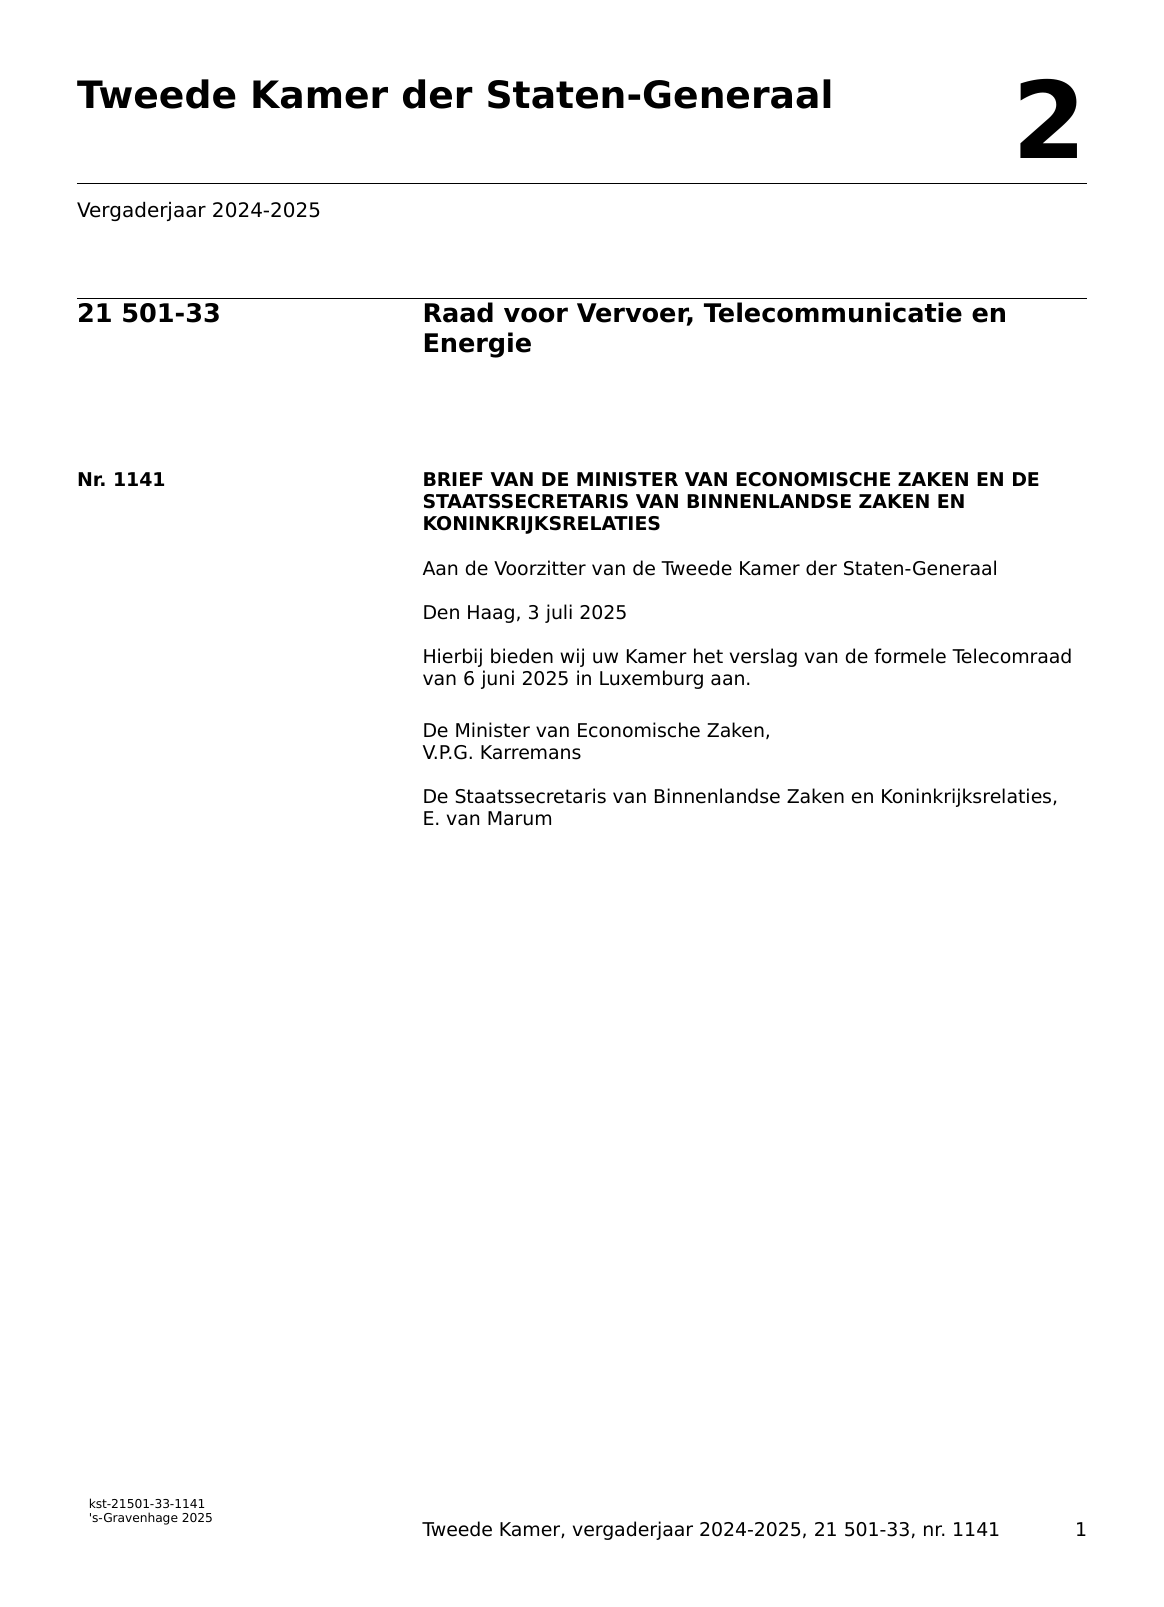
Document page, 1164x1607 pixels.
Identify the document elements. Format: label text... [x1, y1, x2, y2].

table_cell Vergaderjaar 2024-2025 [77, 184, 1087, 298]
text Aan de Voorzitter van de Tweede Kamer der Staten-Generaal [422, 557, 1087, 579]
table_header 2 [886, 59, 1087, 183]
table_header Tweede Kamer der Staten-Generaal [77, 59, 886, 183]
text De Staatssecretaris van Binnenlandse Zaken en Koninkrijksrelaties, E. van Marum [422, 786, 1087, 830]
subtitle Nr. 1141 BRIEF VAN DE MINISTER VAN ECONOMISCHE ZAKEN EN DE STAATSSECRETARIS VAN BINNENLANDSE ZAKEN EN KONINKRIJKSRELATIES [77, 469, 1087, 535]
text kst-21501-33-1141 [88, 1497, 323, 1511]
subtitle 21 501-33 Raad voor Vervoer, Telecommunicatie en Energie [77, 299, 1087, 358]
text De Minister van Economische Zaken, V.P.G. Karremans [422, 720, 1087, 764]
text Den Haag, 3 juli 2025 [422, 602, 1087, 624]
text 's-Gravenhage 2025 [88, 1511, 323, 1525]
text Hierbij bieden wij uw Kamer het verslag van de formele Telecomraad van 6 juni 2025 in Luxemburg aan. [422, 646, 1087, 690]
